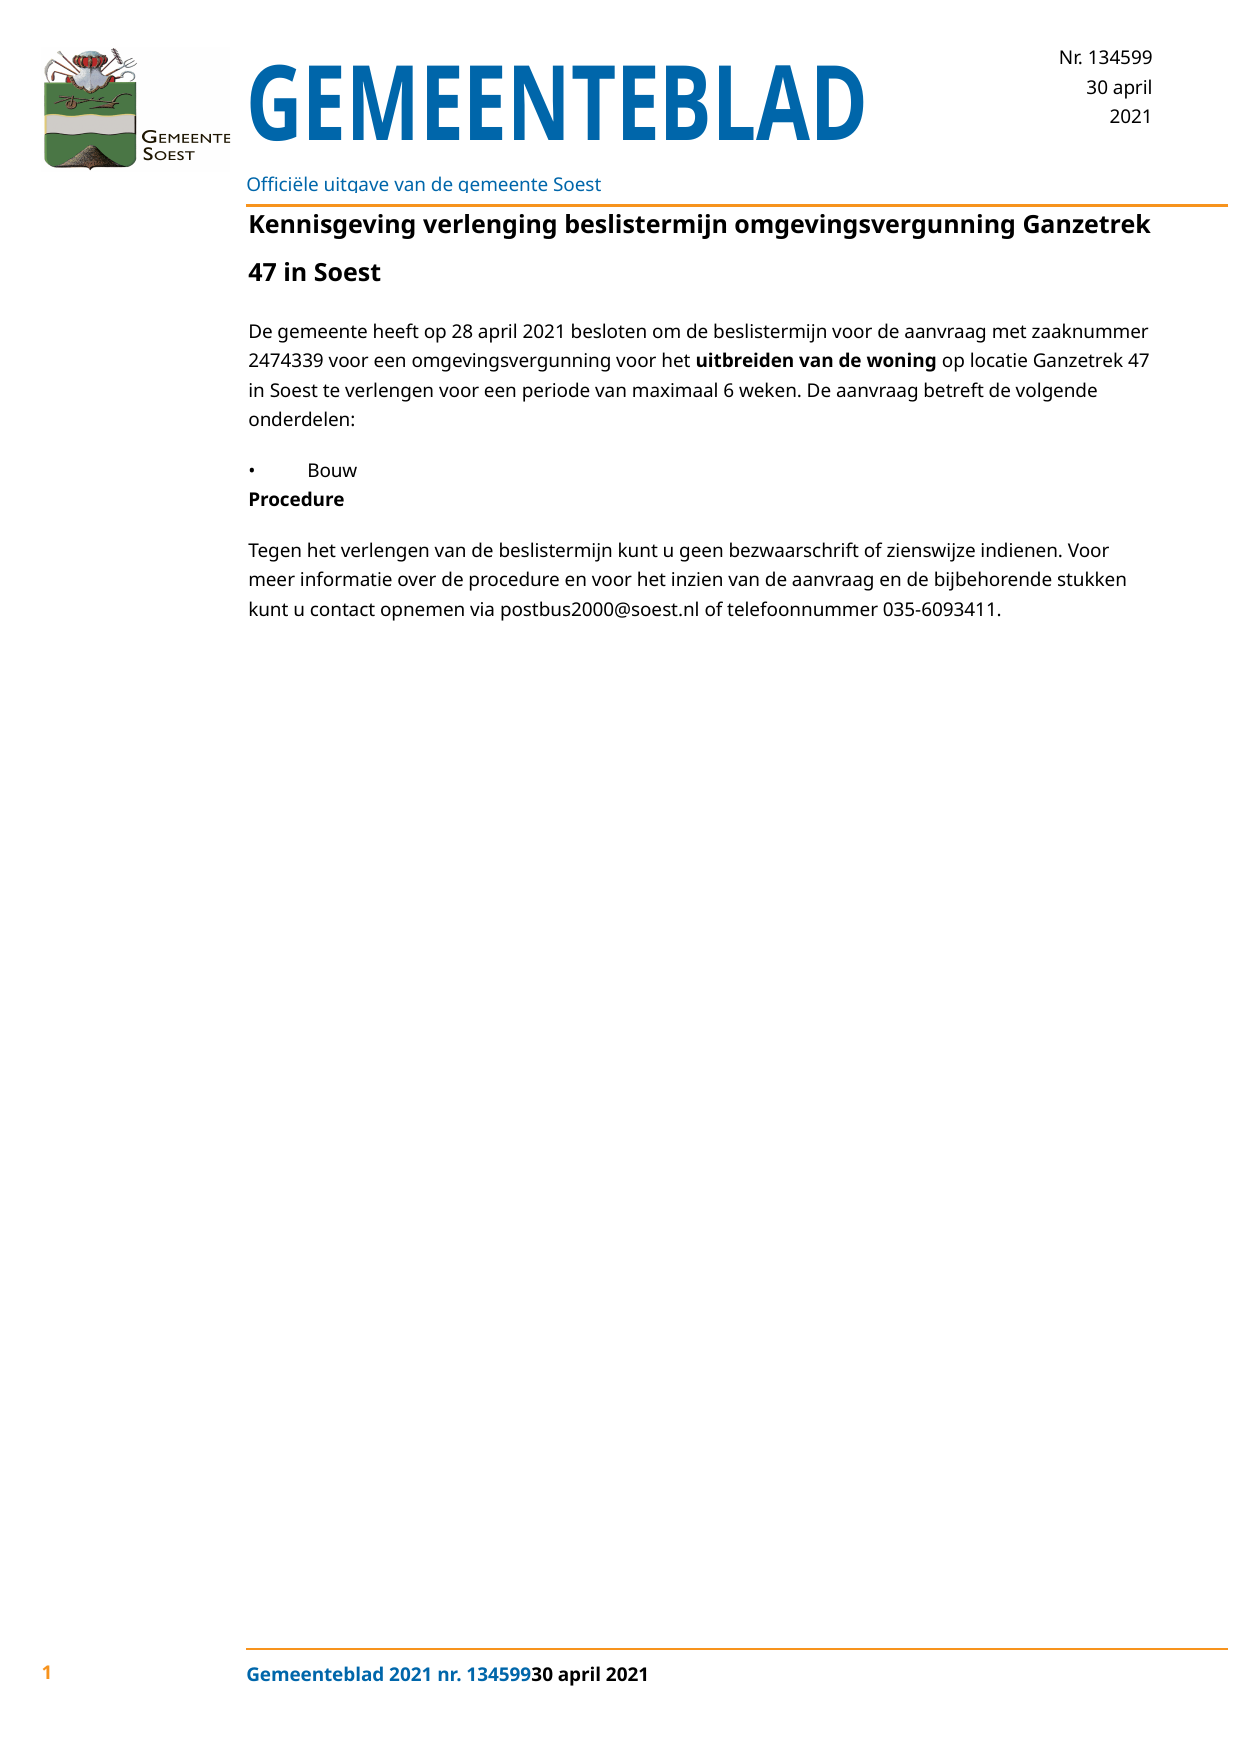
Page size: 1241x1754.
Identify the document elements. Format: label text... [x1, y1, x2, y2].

picture [41, 47, 231, 172]
list Bouw [248, 457, 1152, 483]
text Kennisgeving verlenging beslistermijn omgevingsvergunning Ganzetrek 47 in Soest [248, 207, 1152, 288]
text De gemeente heeft op 28 april 2021 besloten om de beslistermijn voor de aanvraag met zaaknummer 2474339 voor een omgevingsvergunning voor het uitbreiden van de woning op locatie Ganzetrek 47 in Soest te verlengen voor een periode van maximaal 6 weken. De aanvraag betreft de volgende onderdelen: [248, 318, 1152, 432]
text Procedure [248, 487, 1152, 512]
text Tegen het verlengen van de beslistermijn kunt u geen bezwaarschrift of zienswijze indienen. Voor meer informatie over de procedure en voor het inzien van de aanvraag en de bijbehorende stukken kunt u contact opnemen via postbus2000@soest.nl of telefoonnummer 035-6093411. [248, 537, 1152, 622]
